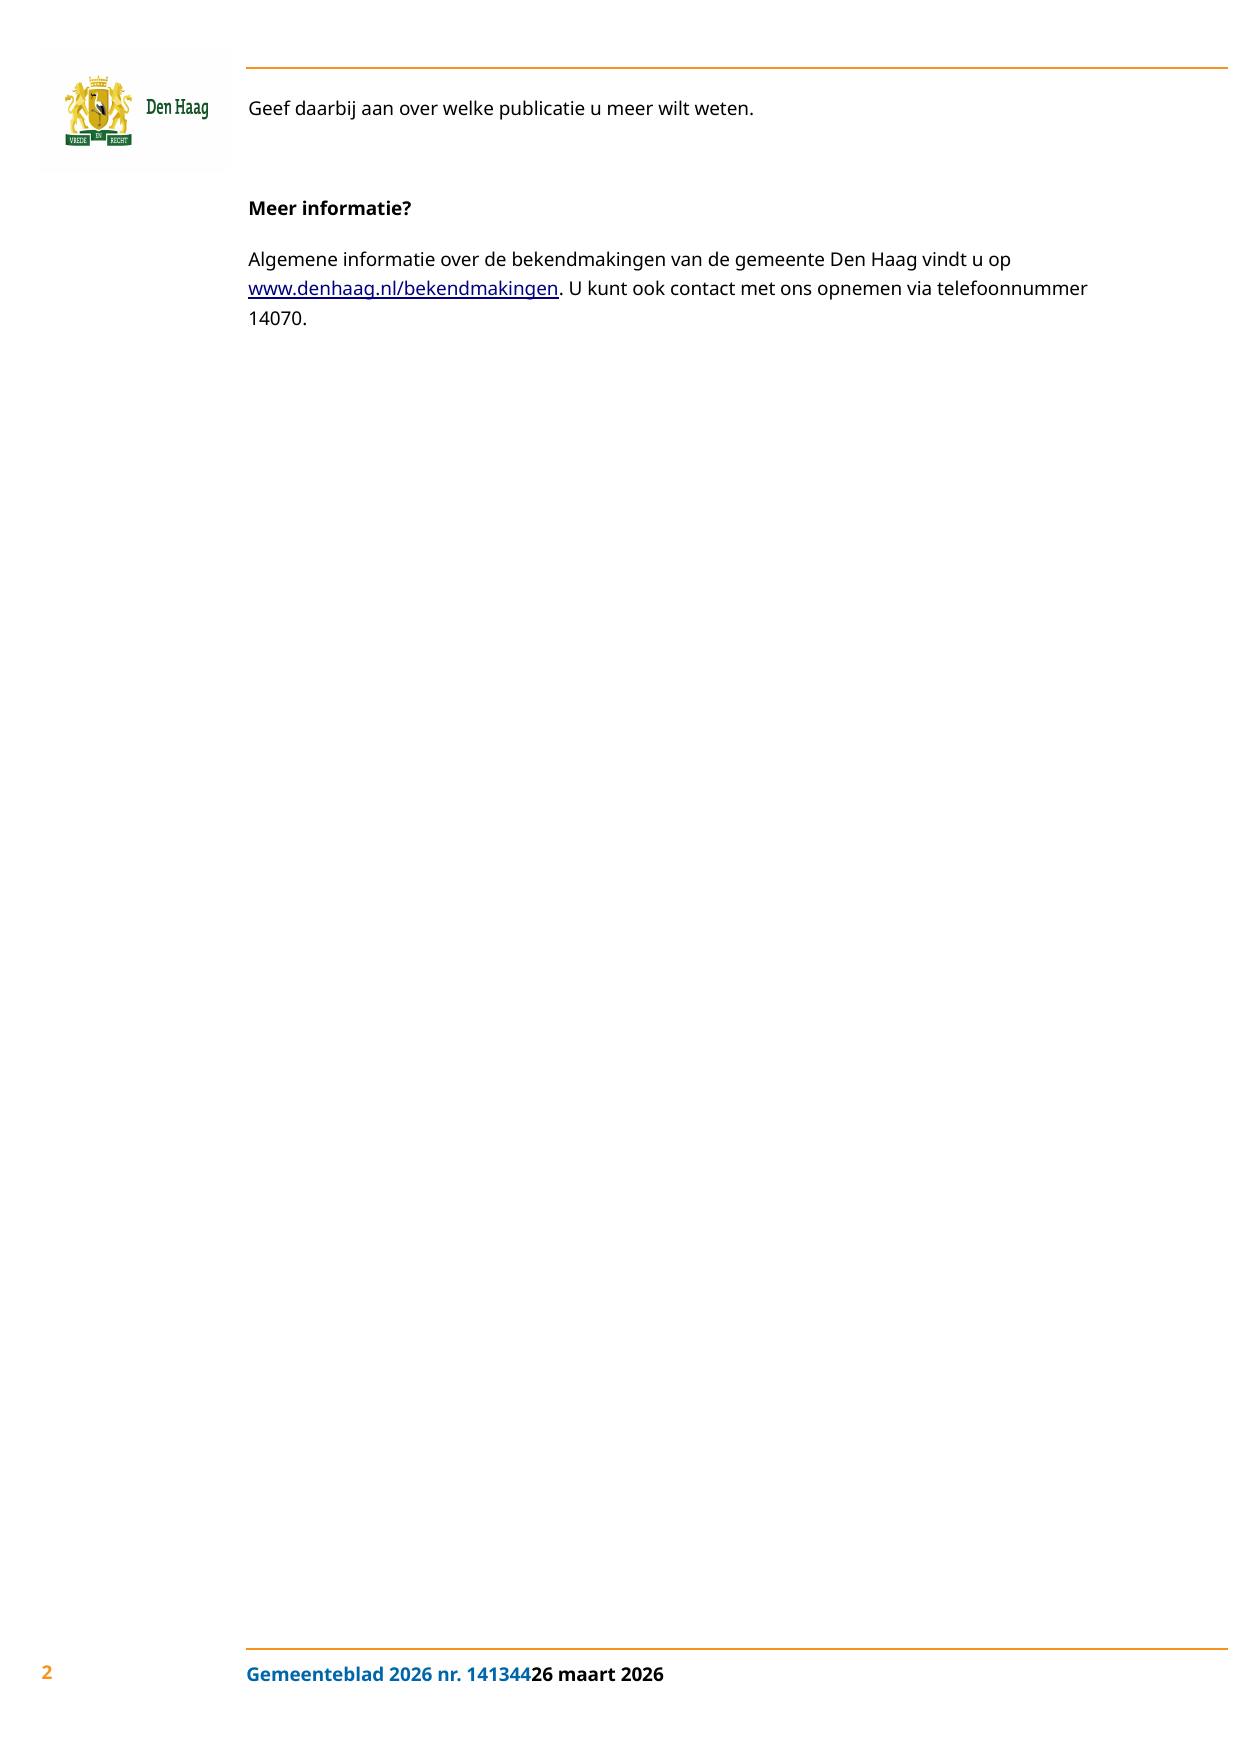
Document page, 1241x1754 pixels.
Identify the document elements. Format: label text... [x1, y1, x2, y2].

text Algemene informatie over de bekendmakingen van de gemeente Den Haag vindt u op www.denhaag.nl/bekendmakingen. U kunt ook contact met ons opnemen via telefoonnummer 14070. [248, 246, 1152, 331]
text Meer informatie? [248, 196, 1152, 221]
text Geef daarbij aan over welke publicatie u meer wilt weten. [248, 95, 1152, 121]
picture [41, 47, 231, 172]
